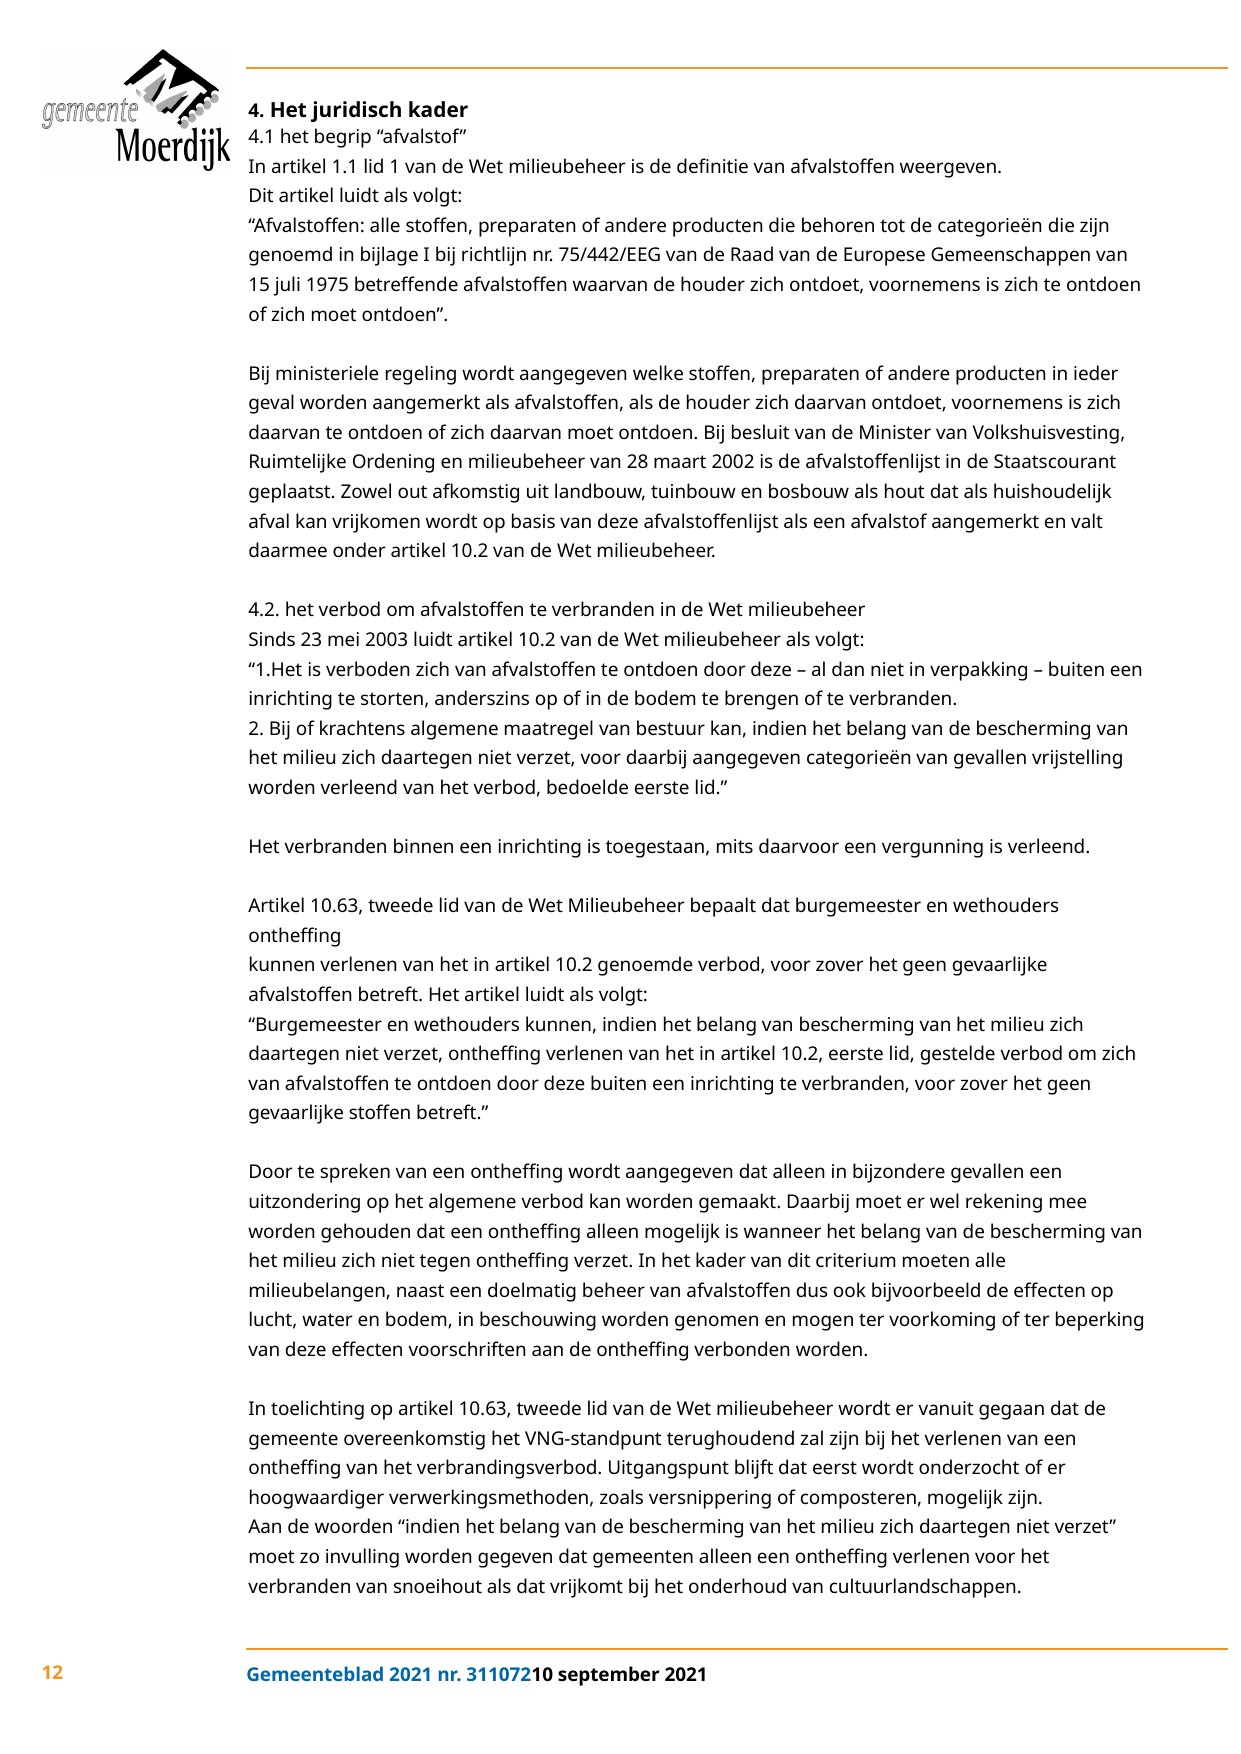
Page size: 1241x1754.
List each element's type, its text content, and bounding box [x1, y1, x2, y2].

text genoemd in bijlage I bij richtlijn nr. 75/442/EEG van de Raad van de Europese Gemeenschappen van 15 juli 1975 betreffende afvalstoffen waarvan de houder zich ontdoet, voornemens is zich te ontdoen of zich moet ontdoen”. [248, 242, 1152, 327]
text In toelichting op artikel 10.63, tweede lid van de Wet milieubeheer wordt er vanuit gegaan dat de [248, 1395, 1152, 1421]
text kunnen verlenen van het in artikel 10.2 genoemde verbod, voor zover het geen gevaarlijke afvalstoffen betreft. Het artikel luidt als volgt: [248, 952, 1152, 1007]
text Het verbranden binnen een inrichting is toegestaan, mits daarvoor een vergunning is verleend. [248, 833, 1152, 859]
text 2. Bij of krachtens algemene maatregel van bestuur kan, indien het belang van de bescherming van het milieu zich daartegen niet verzet, voor daarbij aangegeven categorieën van gevallen vrijstelling worden verleend van het verbod, bedoelde eerste lid.” [248, 715, 1152, 800]
text Sinds 23 mei 2003 luidt artikel 10.2 van de Wet milieubeheer als volgt: [248, 626, 1152, 652]
text 4.1 het begrip “afvalstof” [248, 123, 1152, 149]
text In artikel 1.1 lid 1 van de Wet milieubeheer is de definitie van afvalstoffen weergeven. [248, 153, 1152, 179]
text Artikel 10.63, tweede lid van de Wet Milieubeheer bepaalt dat burgemeester en wethouders ontheffing [248, 892, 1152, 948]
text Aan de woorden “indien het belang van de bescherming van het milieu zich daartegen niet verzet” moet zo invulling worden gegeven dat gemeenten alleen een ontheffing verlenen voor het verbranden van snoeihout als dat vrijkomt bij het onderhoud van cultuurlandschappen. [248, 1514, 1152, 1599]
text 4.2. het verbod om afvalstoffen te verbranden in de Wet milieubeheer [248, 597, 1152, 622]
text “Afvalstoffen: alle stoffen, preparaten of andere producten die behoren tot de categorieën die zijn [248, 212, 1152, 238]
text Dit artikel luidt als volgt: [248, 182, 1152, 208]
text Bij ministeriele regeling wordt aangegeven welke stoffen, preparaten of andere producten in ieder geval worden aangemerkt als afvalstoffen, als de houder zich daarvan ontdoet, voornemens is zich daarvan te ontdoen of zich daarvan moet ontdoen. Bij besluit van de Minister van Volkshuisvesting, Ruimtelijke Ordening en milieubeheer van 28 maart 2002 is de afvalstoffenlijst in de Staatscourant geplaatst. Zowel out afkomstig uit landbouw, tuinbouw en bosbouw als hout dat als huishoudelijk afval kan vrijkomen wordt op basis van deze afvalstoffenlijst als een afvalstof aangemerkt en valt daarmee onder artikel 10.2 van de Wet milieubeheer. [248, 360, 1152, 563]
text 4. Het juridisch kader [248, 95, 1152, 123]
picture [41, 47, 231, 172]
text “Burgemeester en wethouders kunnen, indien het belang van bescherming van het milieu zich daartegen niet verzet, ontheffing verlenen van het in artikel 10.2, eerste lid, gestelde verbod om zich van afvalstoffen te ontdoen door deze buiten een inrichting te verbranden, voor zover het geen gevaarlijke stoffen betreft.” [248, 1011, 1152, 1125]
text Door te spreken van een ontheffing wordt aangegeven dat alleen in bijzondere gevallen een uitzondering op het algemene verbod kan worden gemaakt. Daarbij moet er wel rekening mee worden gehouden dat een ontheffing alleen mogelijk is wanneer het belang van de bescherming van het milieu zich niet tegen ontheffing verzet. In het kader van dit criterium moeten alle milieubelangen, naast een doelmatig beheer van afvalstoffen dus ook bijvoorbeeld de effecten op lucht, water en bodem, in beschouwing worden genomen en mogen ter voorkoming of ter beperking van deze effecten voorschriften aan de ontheffing verbonden worden. [248, 1159, 1152, 1362]
text gemeente overeenkomstig het VNG-standpunt terughoudend zal zijn bij het verlenen van een ontheffing van het verbrandingsverbod. Uitgangspunt blijft dat eerst wordt onderzocht of er hoogwaardiger verwerkingsmethoden, zoals versnippering of composteren, mogelijk zijn. [248, 1425, 1152, 1510]
text inrichting te storten, anderszins op of in de bodem te brengen of te verbranden. [248, 685, 1152, 711]
text “1.Het is verboden zich van afvalstoffen te ontdoen door deze – al dan niet in verpakking – buiten een [248, 656, 1152, 682]
